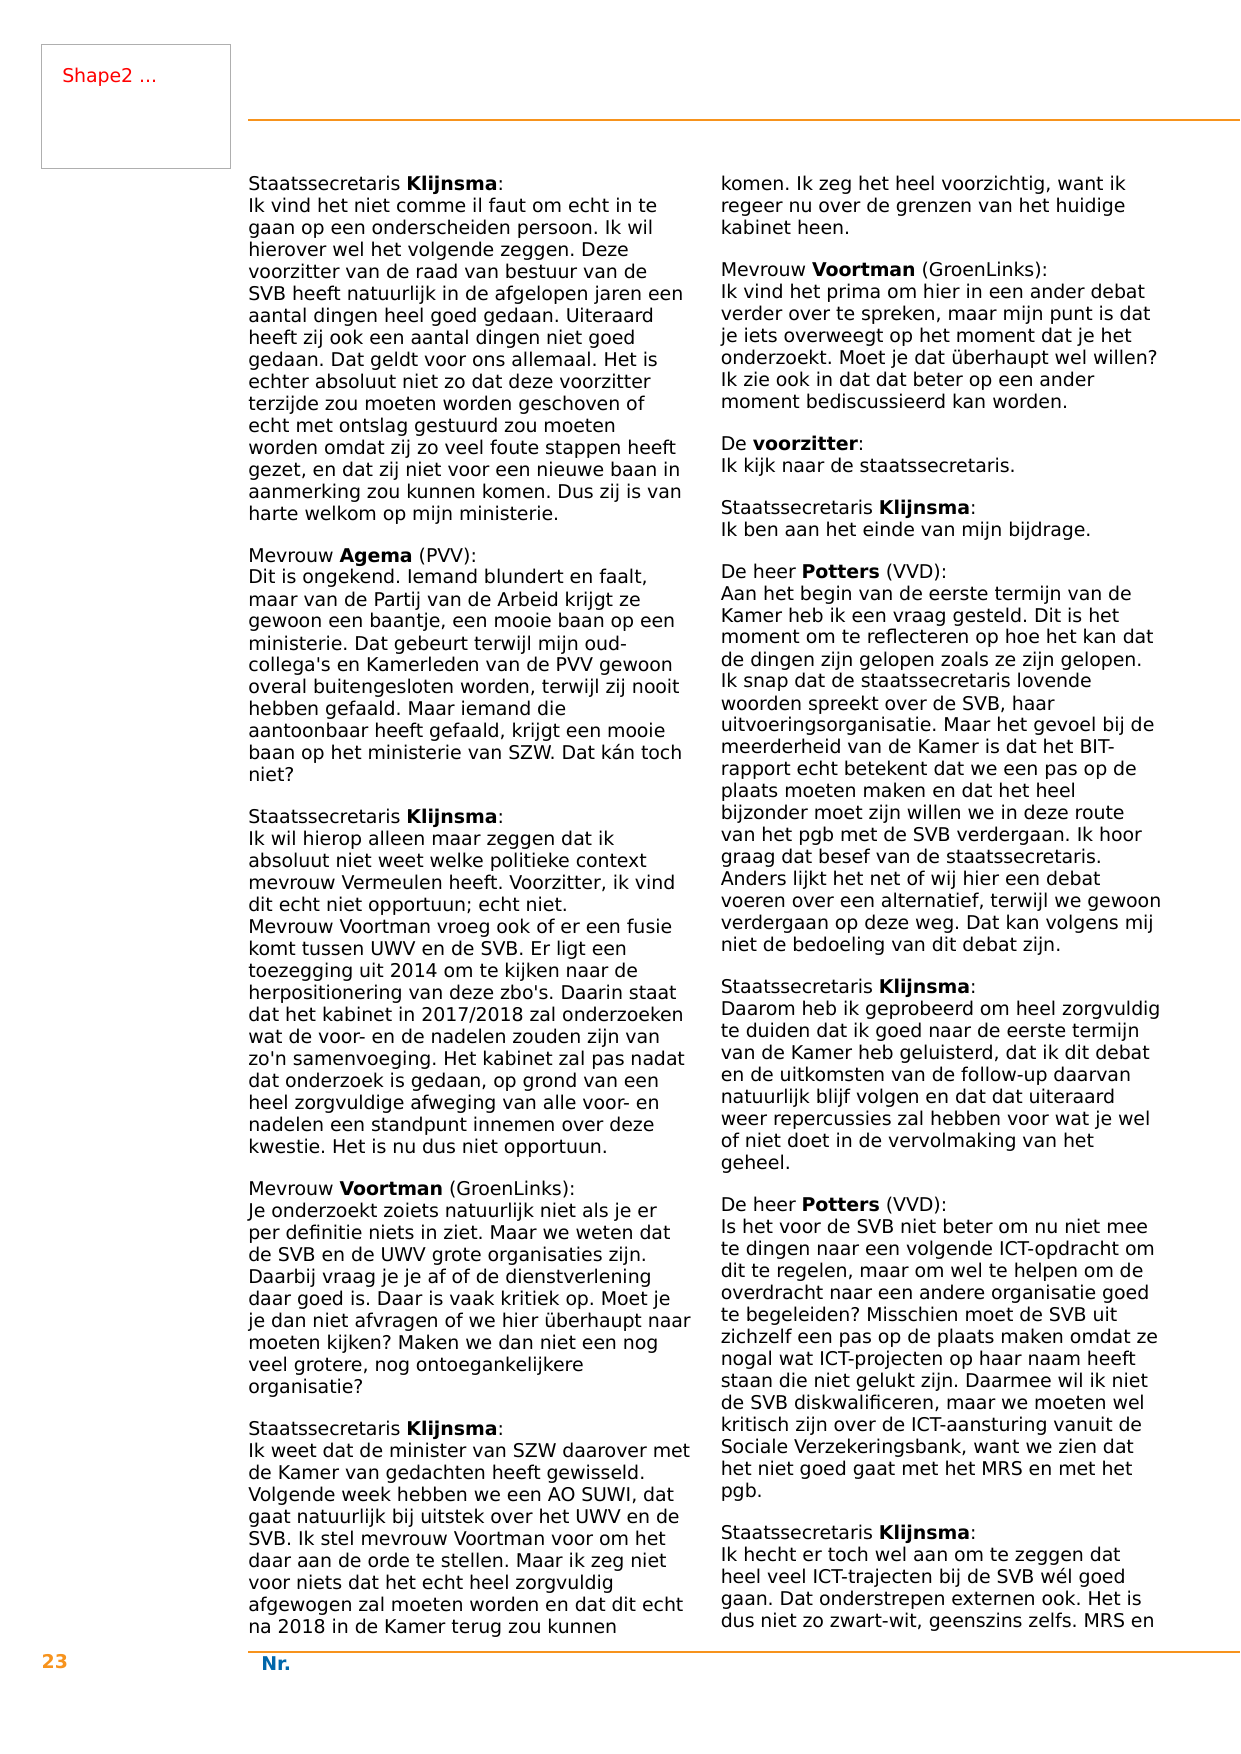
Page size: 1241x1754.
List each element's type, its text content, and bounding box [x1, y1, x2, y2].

text Ik hecht er toch wel aan om te zeggen dat heel veel ICT-trajecten bij de SVB wél goed gaan. Dat onderstrepen externen ook. Het is dus niet zo zwart-wit, geenszins zelfs. MRS en [721, 1544, 1163, 1632]
text Staatssecretaris Klijnsma: [248, 173, 691, 195]
text Ik vind het prima om hier in een ander debat verder over te spreken, maar mijn punt is dat je iets overweegt op het moment dat je het onderzoekt. Moet je dat überhaupt wel willen? Ik zie ook in dat dat beter op een ander moment bediscussieerd kan worden. [721, 281, 1163, 413]
text Mevrouw Agema (PVV): [248, 544, 691, 566]
text Ik wil hierop alleen maar zeggen dat ik absoluut niet weet welke politieke context mevrouw Vermeulen heeft. Voorzitter, ik vind dit echt niet opportuun; echt niet. [248, 828, 691, 916]
text Dit is ongekend. Iemand blundert en faalt, maar van de Partij van de Arbeid krijgt ze gewoon een baantje, een mooie baan op een ministerie. Dat gebeurt terwijl mijn oud-collega's en Kamerleden van de PVV gewoon overal buitengesloten worden, terwijl zij nooit hebben gefaald. Maar iemand die aantoonbaar heeft gefaald, krijgt een mooie baan op het ministerie van SZW. Dat kán toch niet? [248, 566, 691, 786]
text De heer Potters (VVD): [721, 561, 1163, 582]
text Ik vind het niet comme il faut om echt in te gaan op een onderscheiden persoon. Ik wil hierover wel het volgende zeggen. Deze voorzitter van de raad van bestuur van de SVB heeft natuurlijk in de afgelopen jaren een aantal dingen heel goed gedaan. Uiteraard heeft zij ook een aantal dingen niet goed gedaan. Dat geldt voor ons allemaal. Het is echter absoluut niet zo dat deze voorzitter terzijde zou moeten worden geschoven of echt met ontslag gestuurd zou moeten worden omdat zij zo veel foute stappen heeft gezet, en dat zij niet voor een nieuwe baan in aanmerking zou kunnen komen. Dus zij is van harte welkom op mijn ministerie. [248, 195, 691, 524]
text komen. Ik zeg het heel voorzichtig, want ik regeer nu over de grenzen van het huidige kabinet heen. [721, 173, 1163, 239]
text Ik kijk naar de staatssecretaris. [721, 454, 1163, 477]
text Ik weet dat de minister van SZW daarover met de Kamer van gedachten heeft gewisseld. Volgende week hebben we een AO SUWI, dat gaat natuurlijk bij uitstek over het UWV en de SVB. Ik stel mevrouw Voortman voor om het daar aan de orde te stellen. Maar ik zeg niet voor niets dat het echt heel zorgvuldig afgewogen zal moeten worden en dat dit echt na 2018 in de Kamer terug zou kunnen [248, 1440, 691, 1637]
text Staatssecretaris Klijnsma: [721, 1522, 1163, 1544]
text Staatssecretaris Klijnsma: [721, 497, 1163, 518]
text Staatssecretaris Klijnsma: [248, 806, 691, 828]
text De voorzitter: [721, 433, 1163, 454]
text Mevrouw Voortman (GroenLinks): [248, 1178, 691, 1200]
text Ik ben aan het einde van mijn bijdrage. [721, 518, 1163, 541]
text Aan het begin van de eerste termijn van de Kamer heb ik een vraag gesteld. Dit is het moment om te reflecteren op hoe het kan dat de dingen zijn gelopen zoals ze zijn gelopen. Ik snap dat de staatssecretaris lovende woorden spreekt over de SVB, haar uitvoeringsorganisatie. Maar het gevoel bij de meerderheid van de Kamer is dat het BIT-rapport echt betekent dat we een pas op de plaats moeten maken en dat het heel bijzonder moet zijn willen we in deze route van het pgb met de SVB verdergaan. Ik hoor graag dat besef van de staatssecretaris. Anders lijkt het net of wij hier een debat voeren over een alternatief, terwijl we gewoon verdergaan op deze weg. Dat kan volgens mij niet de bedoeling van dit debat zijn. [721, 582, 1163, 956]
text Staatssecretaris Klijnsma: [248, 1418, 691, 1440]
text Daarom heb ik geprobeerd om heel zorgvuldig te duiden dat ik goed naar de eerste termijn van de Kamer heb geluisterd, dat ik dit debat en de uitkomsten van de follow-up daarvan natuurlijk blijf volgen en dat dat uiteraard weer repercussies zal hebben voor wat je wel of niet doet in de vervolmaking van het geheel. [721, 998, 1163, 1174]
text Mevrouw Voortman (GroenLinks): [721, 259, 1163, 281]
text Mevrouw Voortman vroeg ook of er een fusie komt tussen UWV en de SVB. Er ligt een toezegging uit 2014 om te kijken naar de herpositionering van deze zbo's. Daarin staat dat het kabinet in 2017/2018 zal onderzoeken wat de voor- en de nadelen zouden zijn van zo'n samenvoeging. Het kabinet zal pas nadat dat onderzoek is gedaan, op grond van een heel zorgvuldige afweging van alle voor- en nadelen een standpunt innemen over deze kwestie. Het is nu dus niet opportuun. [248, 916, 691, 1158]
text Is het voor de SVB niet beter om nu niet mee te dingen naar een volgende ICT-opdracht om dit te regelen, maar om wel te helpen om de overdracht naar een andere organisatie goed te begeleiden? Misschien moet de SVB uit zichzelf een pas op de plaats maken omdat ze nogal wat ICT-projecten op haar naam heeft staan die niet gelukt zijn. Daarmee wil ik niet de SVB diskwalificeren, maar we moeten wel kritisch zijn over de ICT-aansturing vanuit de Sociale Verzekeringsbank, want we zien dat het niet goed gaat met het MRS en met het pgb. [721, 1216, 1163, 1502]
text De heer Potters (VVD): [721, 1194, 1163, 1216]
text Je onderzoekt zoiets natuurlijk niet als je er per definitie niets in ziet. Maar we weten dat de SVB en de UWV grote organisaties zijn. Daarbij vraag je je af of de dienstverlening daar goed is. Daar is vaak kritiek op. Moet je je dan niet afvragen of we hier überhaupt naar moeten kijken? Maken we dan niet een nog veel grotere, nog ontoegankelijkere organisatie? [248, 1200, 691, 1398]
text Staatssecretaris Klijnsma: [721, 976, 1163, 998]
